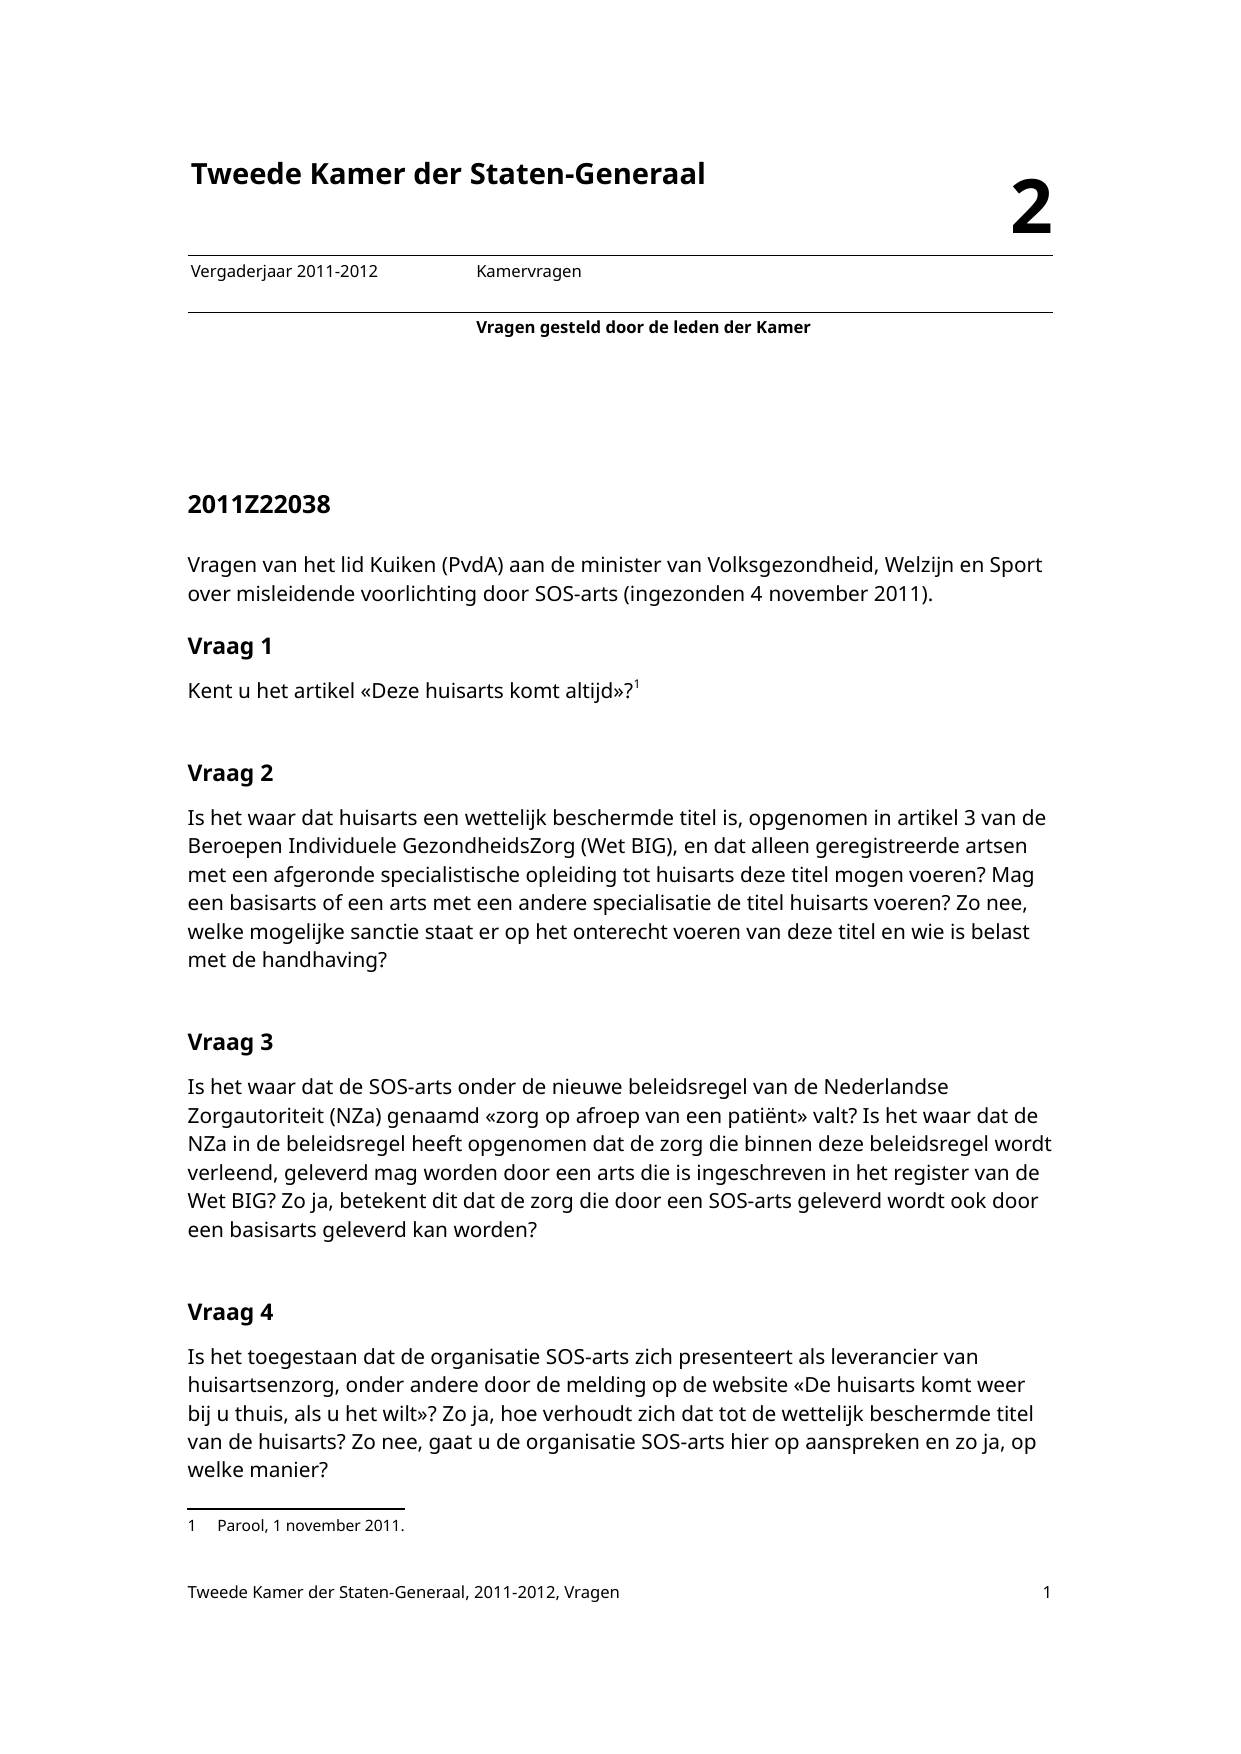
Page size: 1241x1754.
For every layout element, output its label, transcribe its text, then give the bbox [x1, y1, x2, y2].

table_cell Kamervragen [473, 256, 1053, 312]
subtitle Vraag 1 [187, 630, 1053, 661]
text Is het waar dat de SOS-arts onder de nieuwe beleidsregel van de Nederlandse Zorgautoriteit (NZa) genaamd «zorg op afroep van een patiënt» valt? Is het waar dat de NZa in de beleidsregel heeft opgenomen dat de zorg die binnen deze beleidsregel wordt verleend, geleverd mag worden door een arts die is ingeschreven in het register van de Wet BIG? Zo ja, betekent dit dat de zorg die door een SOS-arts geleverd wordt ook door een basisarts geleverd kan worden? [187, 1072, 1053, 1243]
subtitle Vraag 3 [187, 1026, 1053, 1057]
text Vragen van het lid Kuiken (PvdA) aan de minister van Volksgezondheid, Welzijn en Sport over misleidende voorlichting door SOS-arts (ingezonden 4 november 2011). [187, 550, 1053, 607]
table_cell Vragen gesteld door de leden der Kamer [473, 313, 1053, 339]
table_cell Vergaderjaar 2011-2012 [188, 256, 473, 312]
subtitle Vraag 2 [187, 757, 1053, 788]
text Parool, 1 november 2011. [187, 1508, 1053, 1536]
text Kent u het artikel «Deze huisarts komt altijd»? [187, 676, 1053, 704]
table_header 2 [880, 150, 1053, 255]
text 2011Z22038 [187, 487, 1053, 521]
table_cell [188, 313, 473, 339]
text Is het waar dat huisarts een wettelijk beschermde titel is, opgenomen in artikel 3 van de Beroepen Individuele GezondheidsZorg (Wet BIG), en dat alleen geregistreerde artsen met een afgeronde specialistische opleiding tot huisarts deze titel mogen voeren? Mag een basisarts of een arts met een andere specialisatie de titel huisarts voeren? Zo nee, welke mogelijke sanctie staat er op het onterecht voeren van deze titel en wie is belast met de handhaving? [187, 803, 1053, 974]
table_header Tweede Kamer der Staten-Generaal [188, 150, 879, 255]
text Is het toegestaan dat de organisatie SOS-arts zich presenteert als leverancier van huisartsenzorg, onder andere door de melding op de website «De huisarts komt weer bij u thuis, als u het wilt»? Zo ja, hoe verhoudt zich dat tot de wettelijk beschermde titel van de huisarts? Zo nee, gaat u de organisatie SOS-arts hier op aanspreken en zo ja, op welke manier? [187, 1342, 1053, 1484]
subtitle Vraag 4 [187, 1296, 1053, 1327]
